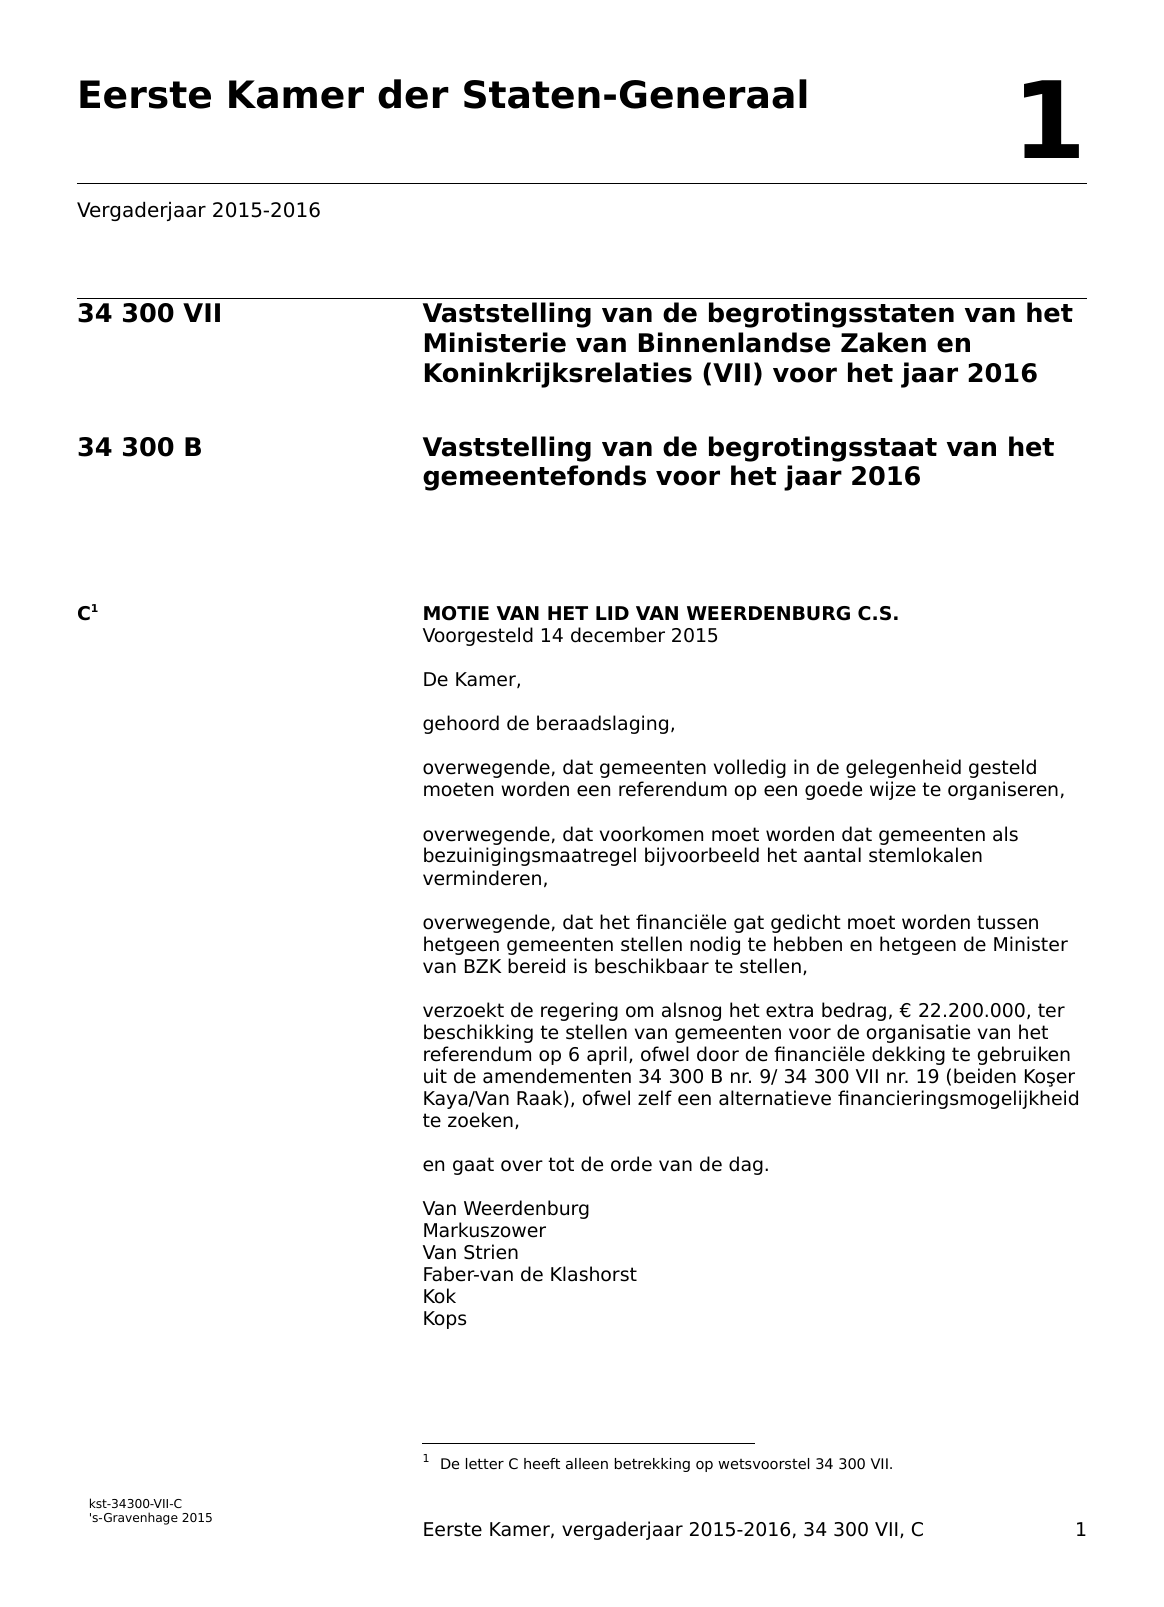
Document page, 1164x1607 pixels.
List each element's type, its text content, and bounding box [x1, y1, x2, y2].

text en gaat over tot de orde van de dag. [422, 1154, 1087, 1176]
text kst-34300-VII-C [88, 1497, 323, 1511]
text De Kamer, [422, 669, 1087, 691]
table_cell Vergaderjaar 2015-2016 [77, 184, 1087, 298]
subtitle 34 300 VII Vaststelling van de begrotingsstaten van het Ministerie van Binnenlandse Zaken en Koninkrijksrelaties (VII) voor het jaar 2016 [77, 299, 1087, 388]
text Voorgesteld 14 december 2015 [422, 625, 1087, 647]
subtitle 34 300 B Vaststelling van de begrotingsstaat van het gemeentefonds voor het jaar 2016 [77, 432, 1087, 492]
text overwegende, dat het financiële gat gedicht moet worden tussen hetgeen gemeenten stellen nodig te hebben en hetgeen de Minister van BZK bereid is beschikbaar te stellen, [422, 912, 1087, 977]
text gehoord de beraadslaging, [422, 713, 1087, 735]
text Markuszower [422, 1220, 1087, 1242]
table_header Eerste Kamer der Staten-Generaal [77, 59, 886, 183]
text Van Strien [422, 1242, 1087, 1264]
text Van Weerdenburg [422, 1198, 1087, 1220]
text De letter C heeft alleen betrekking op wetsvoorstel 34 300 VII. [422, 1452, 1087, 1474]
subtitle C MOTIE VAN HET LID VAN WEERDENBURG C.S. [77, 603, 1087, 625]
text overwegende, dat voorkomen moet worden dat gemeenten als bezuinigingsmaatregel bijvoorbeeld het aantal stemlokalen verminderen, [422, 823, 1087, 889]
text Kops [422, 1308, 1087, 1330]
table_header 1 [886, 59, 1087, 183]
text Kok [422, 1286, 1087, 1308]
text Faber-van de Klashorst [422, 1264, 1087, 1286]
text overwegende, dat gemeenten volledig in de gelegenheid gesteld moeten worden een referendum op een goede wijze te organiseren, [422, 757, 1087, 801]
text verzoekt de regering om alsnog het extra bedrag, € 22.200.000, ter beschikking te stellen van gemeenten voor de organisatie van het referendum op 6 april, ofwel door de financiële dekking te gebruiken uit de amendementen 34 300 B nr. 9/ 34 300 VII nr. 19 (beiden Koşer Kaya/Van Raak), ofwel zelf een alternatieve financieringsmogelijkheid te zoeken, [422, 1000, 1087, 1132]
text 's-Gravenhage 2015 [88, 1511, 323, 1525]
